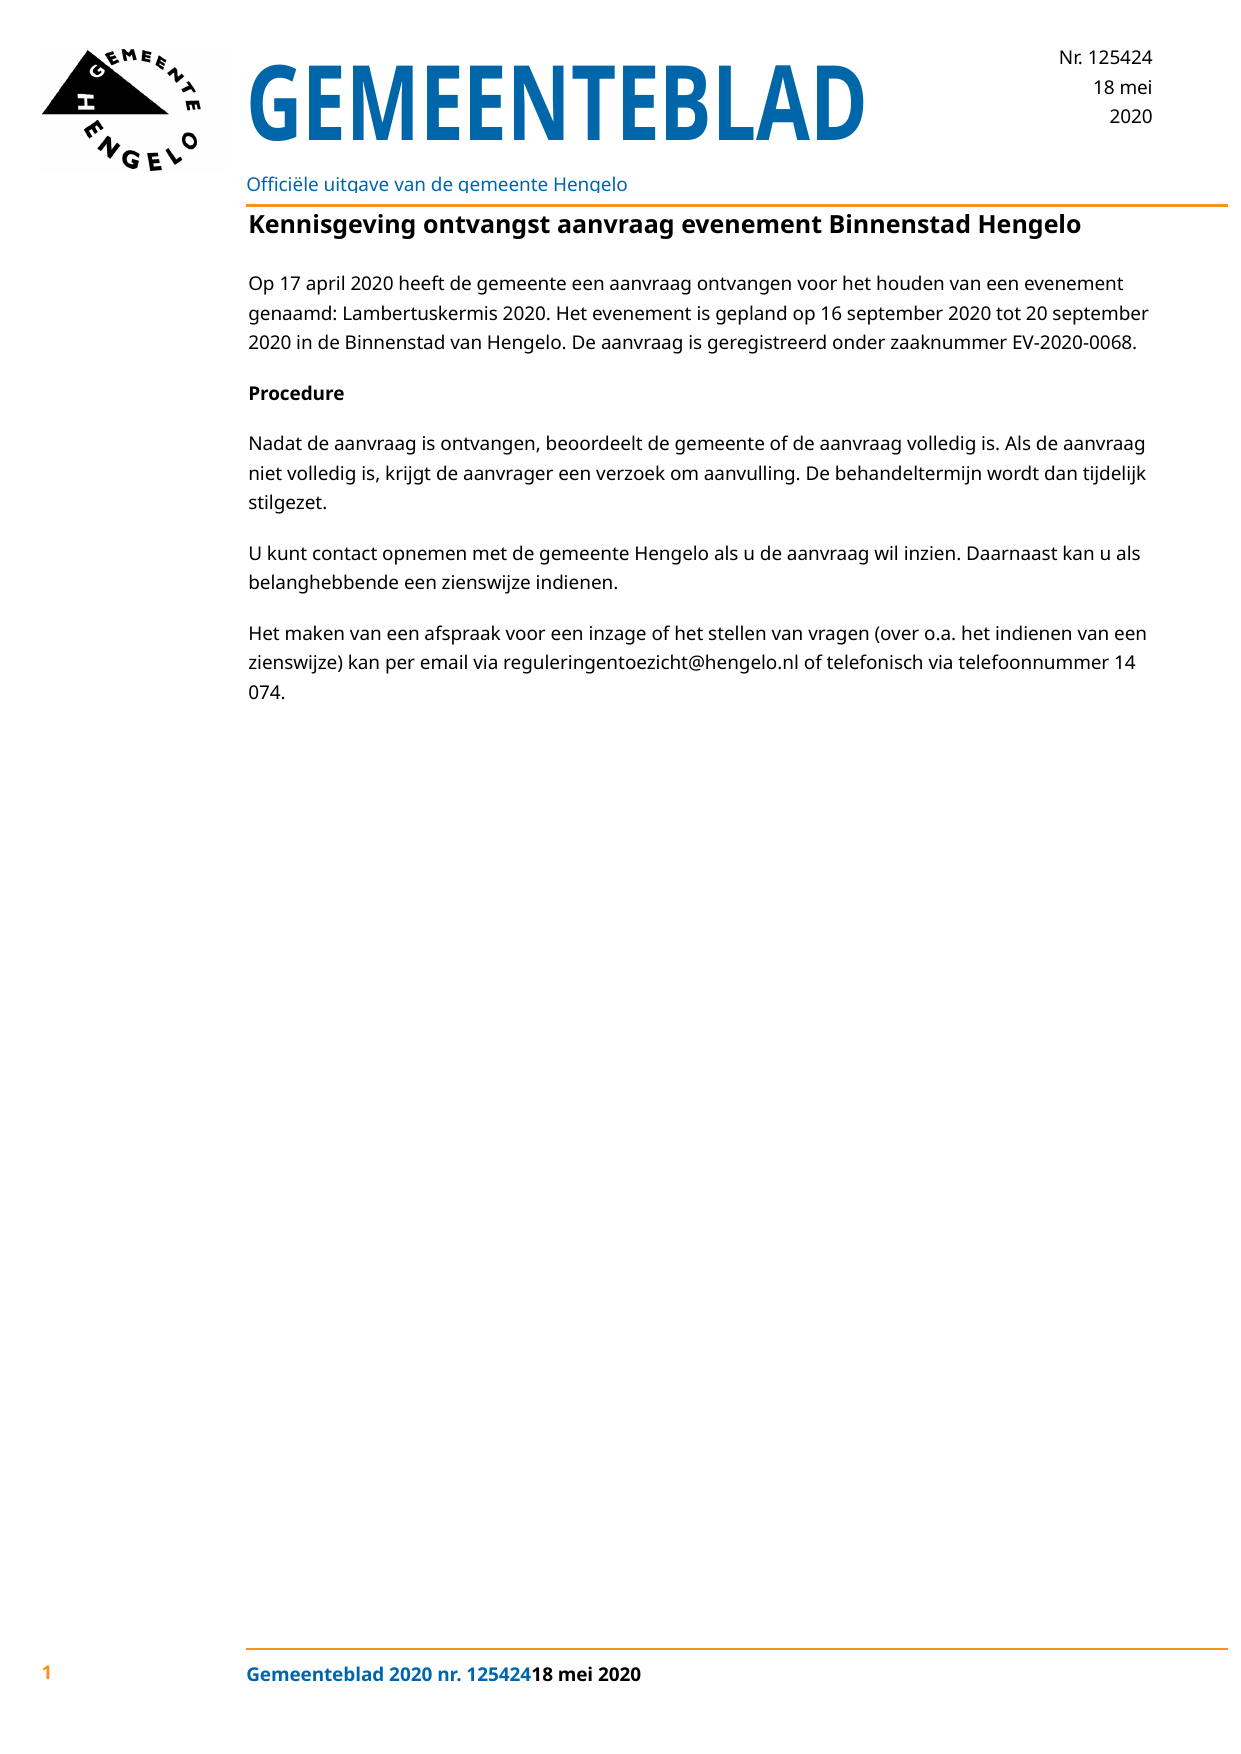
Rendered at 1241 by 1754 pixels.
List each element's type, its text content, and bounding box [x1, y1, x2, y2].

text Op 17 april 2020 heeft de gemeente een aanvraag ontvangen voor het houden van een evenement genaamd: Lambertuskermis 2020. Het evenement is gepland op 16 september 2020 tot 20 september 2020 in de Binnenstad van Hengelo. De aanvraag is geregistreerd onder zaaknummer EV-2020-0068. [248, 270, 1152, 355]
text Het maken van een afspraak voor een inzage of het stellen van vragen (over o.a. het indienen van een zienswijze) kan per email via reguleringentoezicht@hengelo.nl of telefonisch via telefoonnummer 14 074. [248, 620, 1152, 705]
text Nadat de aanvraag is ontvangen, beoordeelt de gemeente of de aanvraag volledig is. Als de aanvraag niet volledig is, krijgt de aanvrager een verzoek om aanvulling. De behandeltermijn wordt dan tijdelijk stilgezet. [248, 430, 1152, 515]
text Kennisgeving ontvangst aanvraag evenement Binnenstad Hengelo [248, 207, 1152, 241]
text Procedure [248, 380, 1152, 406]
text U kunt contact opnemen met de gemeente Hengelo als u de aanvraag wil inzien. Daarnaast kan u als belanghebbende een zienswijze indienen. [248, 540, 1152, 595]
picture [41, 47, 231, 172]
